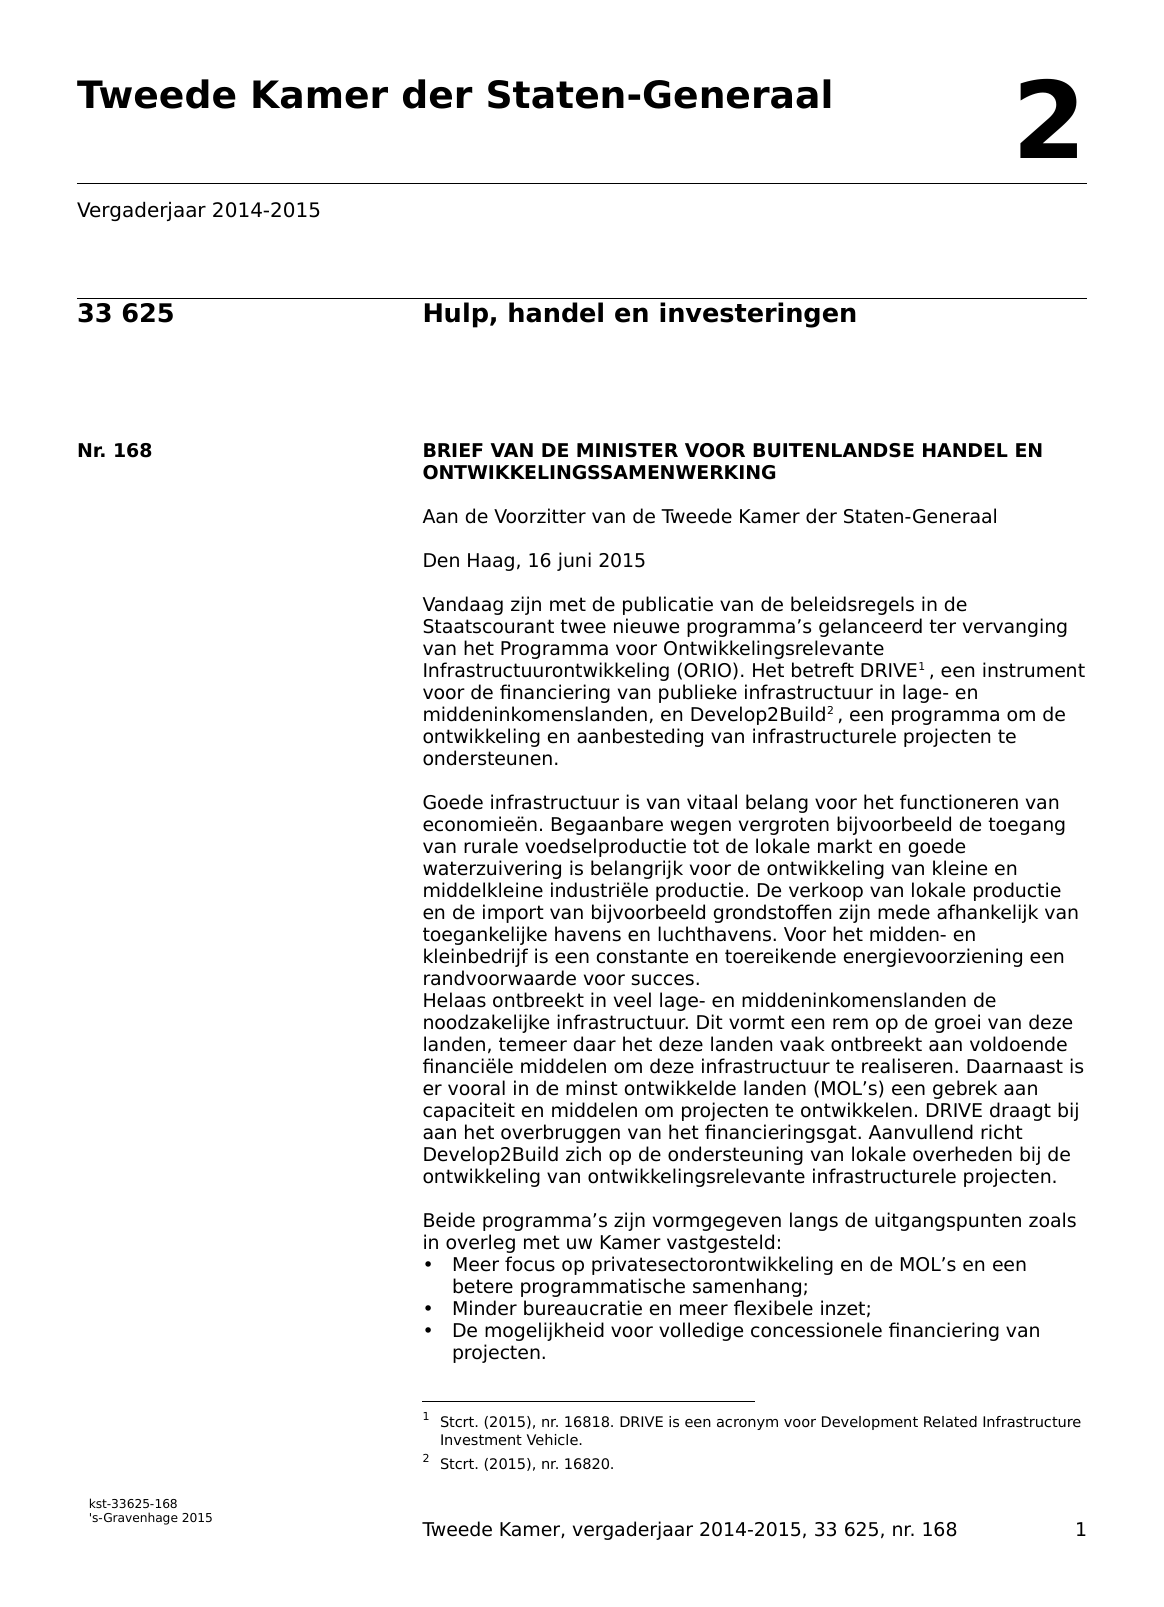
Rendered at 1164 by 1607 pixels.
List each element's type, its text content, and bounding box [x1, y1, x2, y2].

text Vandaag zijn met de publicatie van de beleidsregels in de Staatscourant twee nieuwe programma’s gelanceerd ter vervanging van het Programma voor Ontwikkelingsrelevante Infrastructuurontwikkeling (ORIO). Het betreft DRIVE, een instrument voor de financiering van publieke infrastructuur in lage- en middeninkomenslanden, en Develop2Build, een programma om de ontwikkeling en aanbesteding van infrastructurele projecten te ondersteunen. [422, 594, 1087, 770]
text • Minder bureaucratie en meer flexibele inzet; [422, 1298, 1087, 1320]
text Den Haag, 16 juni 2015 [422, 550, 1087, 572]
text • De mogelijkheid voor volledige concessionele financiering van projecten. [422, 1320, 1087, 1364]
text Goede infrastructuur is van vitaal belang voor het functioneren van economieën. Begaanbare wegen vergroten bijvoorbeeld de toegang van rurale voedselproductie tot de lokale markt en goede waterzuivering is belangrijk voor de ontwikkeling van kleine en middelkleine industriële productie. De verkoop van lokale productie en de import van bijvoorbeeld grondstoffen zijn mede afhankelijk van toegankelijke havens en luchthavens. Voor het midden- en kleinbedrijf is een constante en toereikende energievoorziening een randvoorwaarde voor succes. [422, 792, 1087, 990]
table_cell Vergaderjaar 2014-2015 [77, 184, 1087, 298]
text • Meer focus op privatesectorontwikkeling en de MOL’s en een betere programmatische samenhang; [422, 1254, 1087, 1298]
table_header 2 [886, 59, 1087, 183]
text Stcrt. (2015), nr. 16818. DRIVE is een acronym voor Development Related Infrastructure Investment Vehicle. [422, 1410, 1087, 1449]
text 's-Gravenhage 2015 [88, 1511, 323, 1525]
text Helaas ontbreekt in veel lage- en middeninkomenslanden de noodzakelijke infrastructuur. Dit vormt een rem op de groei van deze landen, temeer daar het deze landen vaak ontbreekt aan voldoende financiële middelen om deze infrastructuur te realiseren. Daarnaast is er vooral in de minst ontwikkelde landen (MOL’s) een gebrek aan capaciteit en middelen om projecten te ontwikkelen. DRIVE draagt bij aan het overbruggen van het financieringsgat. Aanvullend richt Develop2Build zich op de ondersteuning van lokale overheden bij de ontwikkeling van ontwikkelingsrelevante infrastructurele projecten. [422, 990, 1087, 1188]
subtitle Nr. 168 BRIEF VAN DE MINISTER VOOR BUITENLANDSE HANDEL EN ONTWIKKELINGSSAMENWERKING [77, 440, 1087, 484]
text kst-33625-168 [88, 1497, 323, 1511]
table_header Tweede Kamer der Staten-Generaal [77, 59, 886, 183]
text Aan de Voorzitter van de Tweede Kamer der Staten-Generaal [422, 506, 1087, 528]
text Stcrt. (2015), nr. 16820. [422, 1452, 1087, 1474]
subtitle 33 625 Hulp, handel en investeringen [77, 299, 1087, 329]
text Beide programma’s zijn vormgegeven langs de uitgangspunten zoals in overleg met uw Kamer vastgesteld: [422, 1210, 1087, 1254]
